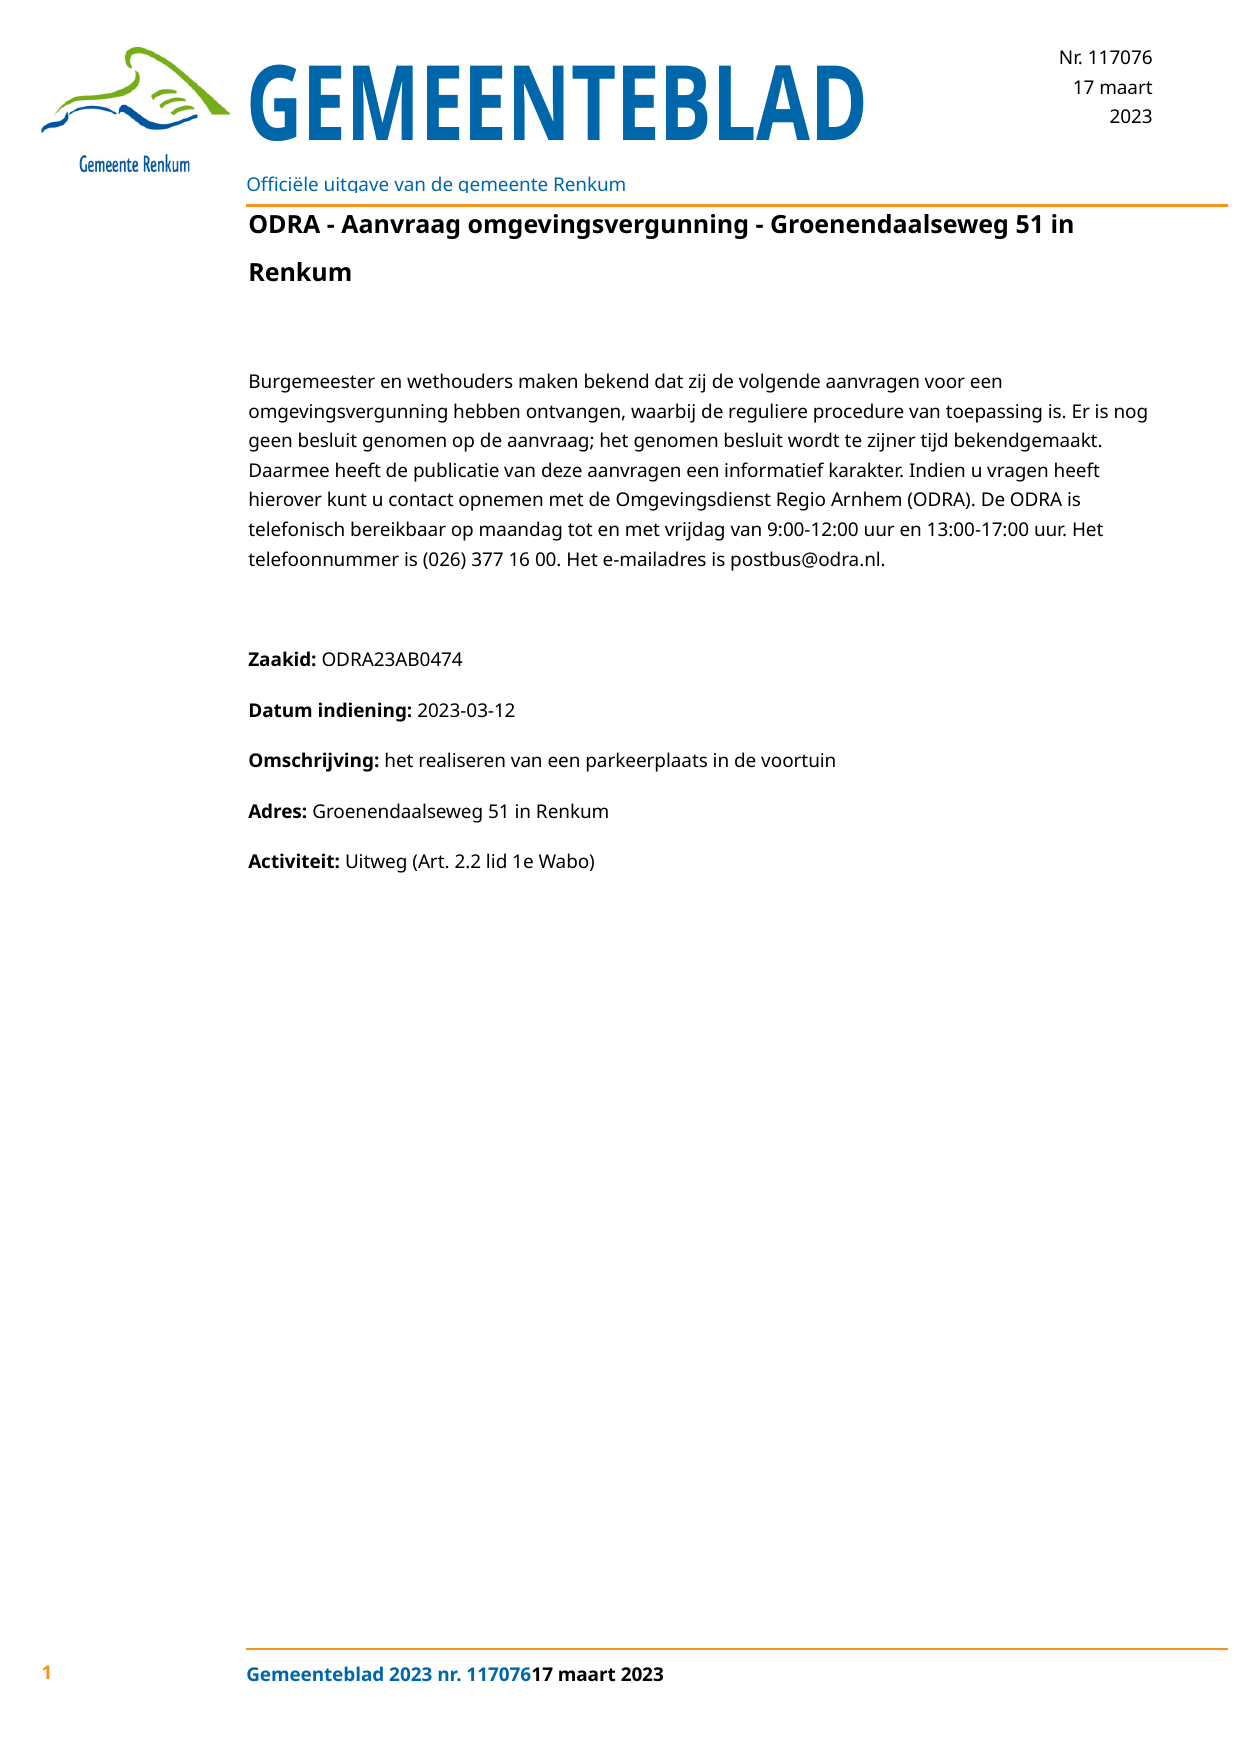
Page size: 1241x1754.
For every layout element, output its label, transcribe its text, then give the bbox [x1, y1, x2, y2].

text Activiteit: Uitweg (Art. 2.2 lid 1e Wabo) [248, 848, 1152, 874]
text Zaakid: ODRA23AB0474 [248, 647, 1152, 672]
text ODRA - Aanvraag omgevingsvergunning - Groenendaalseweg 51 in Renkum [248, 207, 1152, 288]
text Datum indiening: 2023-03-12 [248, 697, 1152, 723]
text Omschrijving: het realiseren van een parkeerplaats in de voortuin [248, 747, 1152, 773]
picture [41, 47, 231, 172]
text Adres: Groenendaalseweg 51 in Renkum [248, 798, 1152, 824]
text Burgemeester en wethouders maken bekend dat zij de volgende aanvragen voor een omgevingsvergunning hebben ontvangen, waarbij de reguliere procedure van toepassing is. Er is nog geen besluit genomen op de aanvraag; het genomen besluit wordt te zijner tijd bekendgemaakt. Daarmee heeft de publicatie van deze aanvragen een informatief karakter. Indien u vragen heeft hierover kunt u contact opnemen met de Omgevingsdienst Regio Arnhem (ODRA). De ODRA is telefonisch bereikbaar op maandag tot en met vrijdag van 9:00-12:00 uur en 13:00-17:00 uur. Het telefoonnummer is (026) 377 16 00. Het e-mailadres is postbus@odra.nl. [248, 368, 1152, 572]
